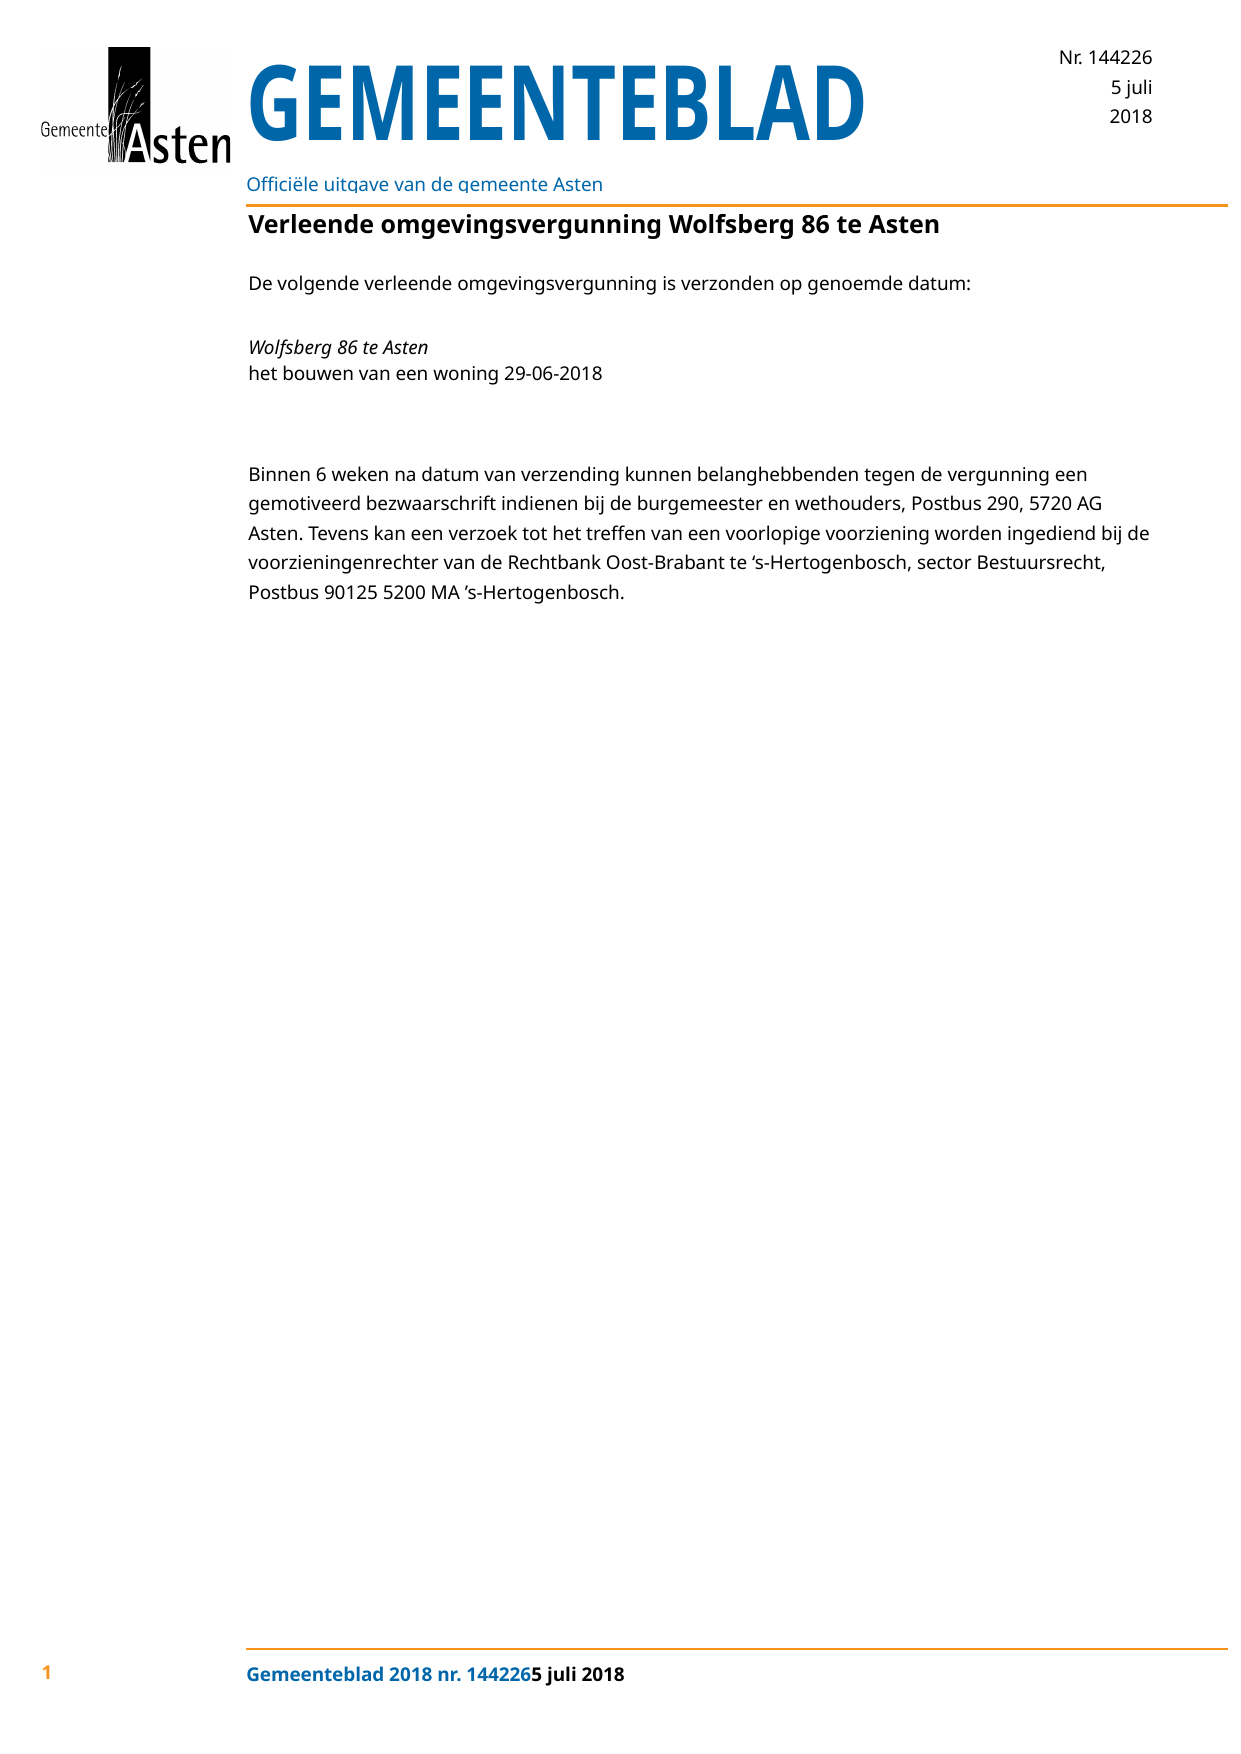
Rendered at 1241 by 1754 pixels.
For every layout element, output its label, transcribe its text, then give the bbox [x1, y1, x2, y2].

picture [41, 47, 231, 172]
text Verleende omgevingsvergunning Wolfsberg 86 te Asten [248, 207, 1152, 241]
text Binnen 6 weken na datum van verzending kunnen belanghebbenden tegen de vergunning een gemotiveerd bezwaarschrift indienen bij de burgemeester en wethouders, Postbus 290, 5720 AG Asten. Tevens kan een verzoek tot het treffen van een voorlopige voorziening worden ingediend bij de voorzieningenrechter van de Rechtbank Oost-Brabant te ‘s-Hertogenbosch, sector Bestuursrecht, Postbus 90125 5200 MA ’s-Hertogenbosch. [248, 461, 1152, 605]
text De volgende verleende omgevingsvergunning is verzonden op genoemde datum: [248, 270, 1152, 296]
text het bouwen van een woning 29-06-2018 [248, 360, 1152, 386]
text Wolfsberg 86 te Asten [248, 334, 1152, 360]
